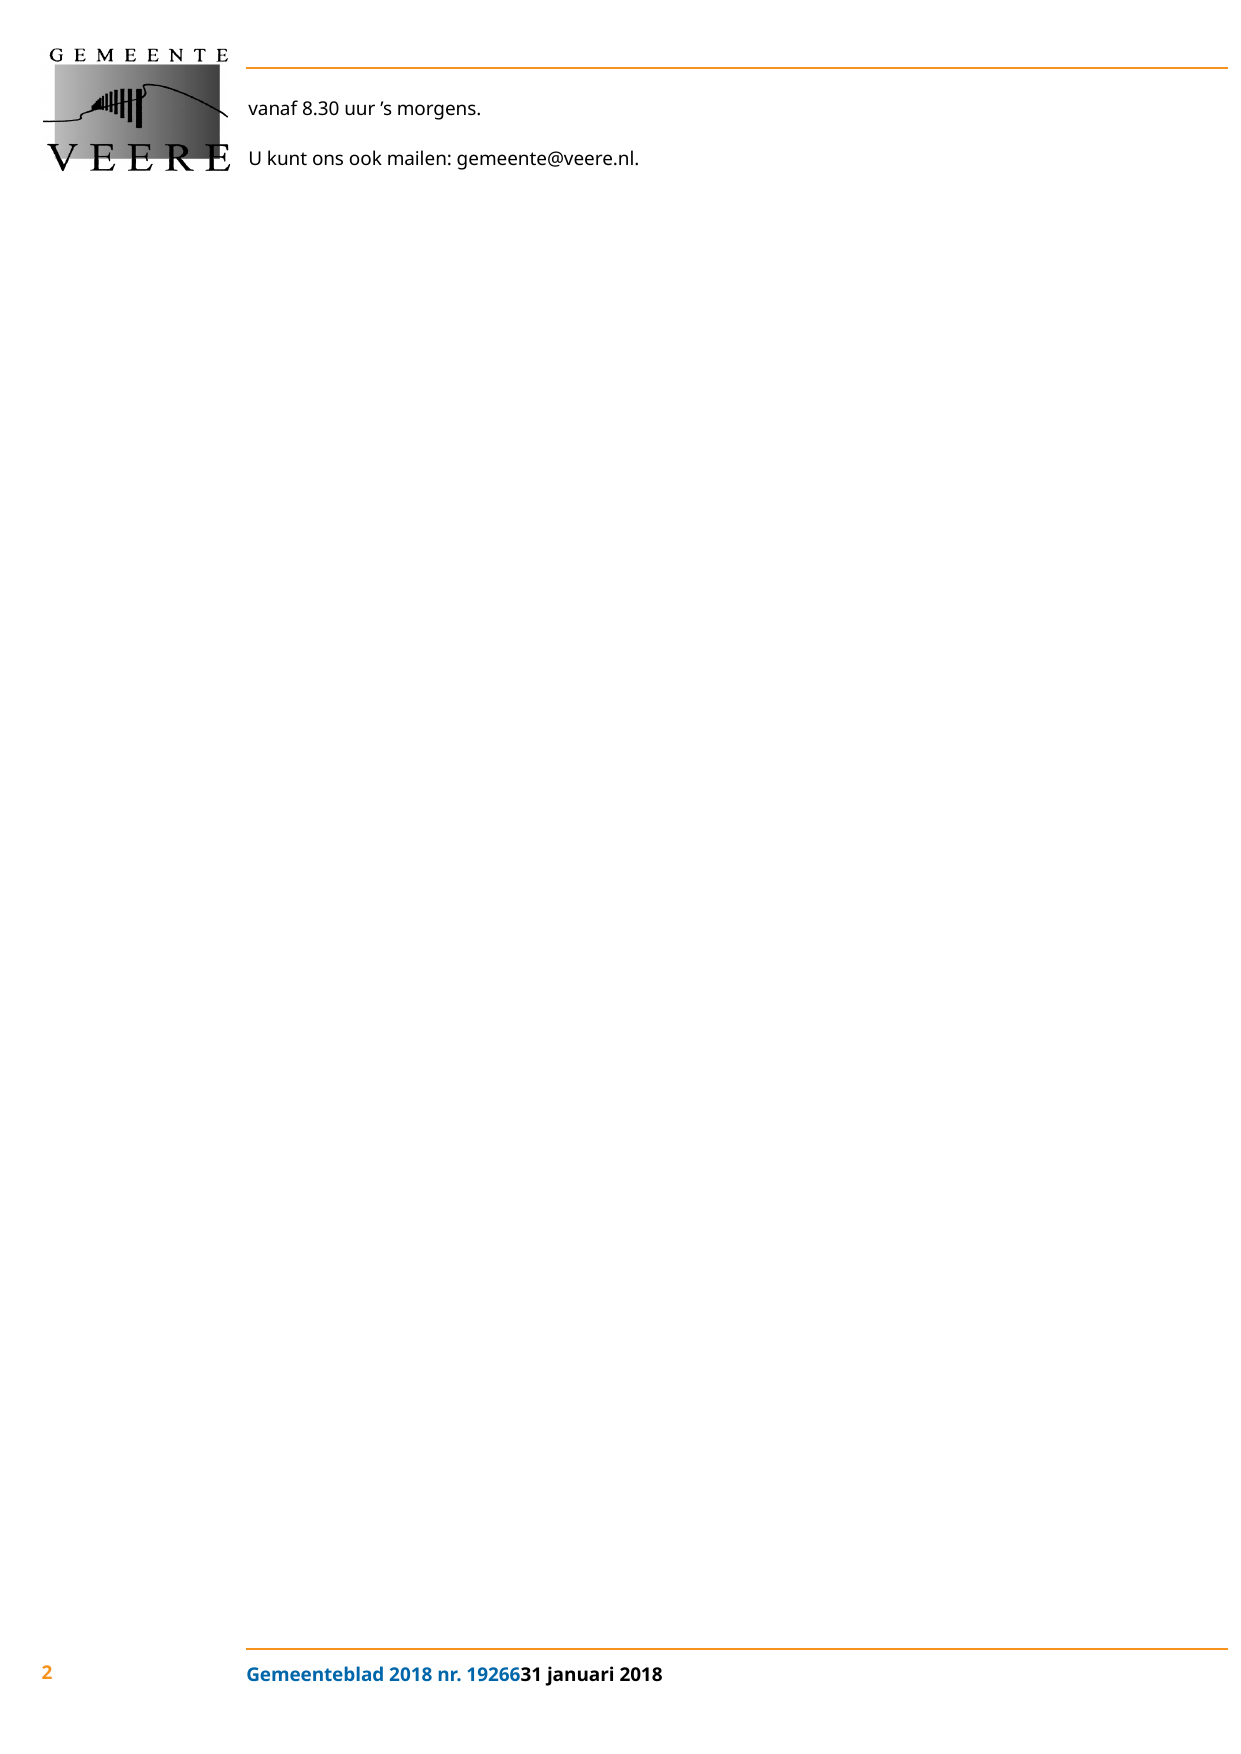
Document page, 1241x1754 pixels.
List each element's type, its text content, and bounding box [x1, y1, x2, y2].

text vanaf 8.30 uur ’s morgens. [248, 95, 1152, 121]
text U kunt ons ook mailen: gemeente@veere.nl. [248, 145, 1152, 171]
picture [41, 47, 231, 172]
